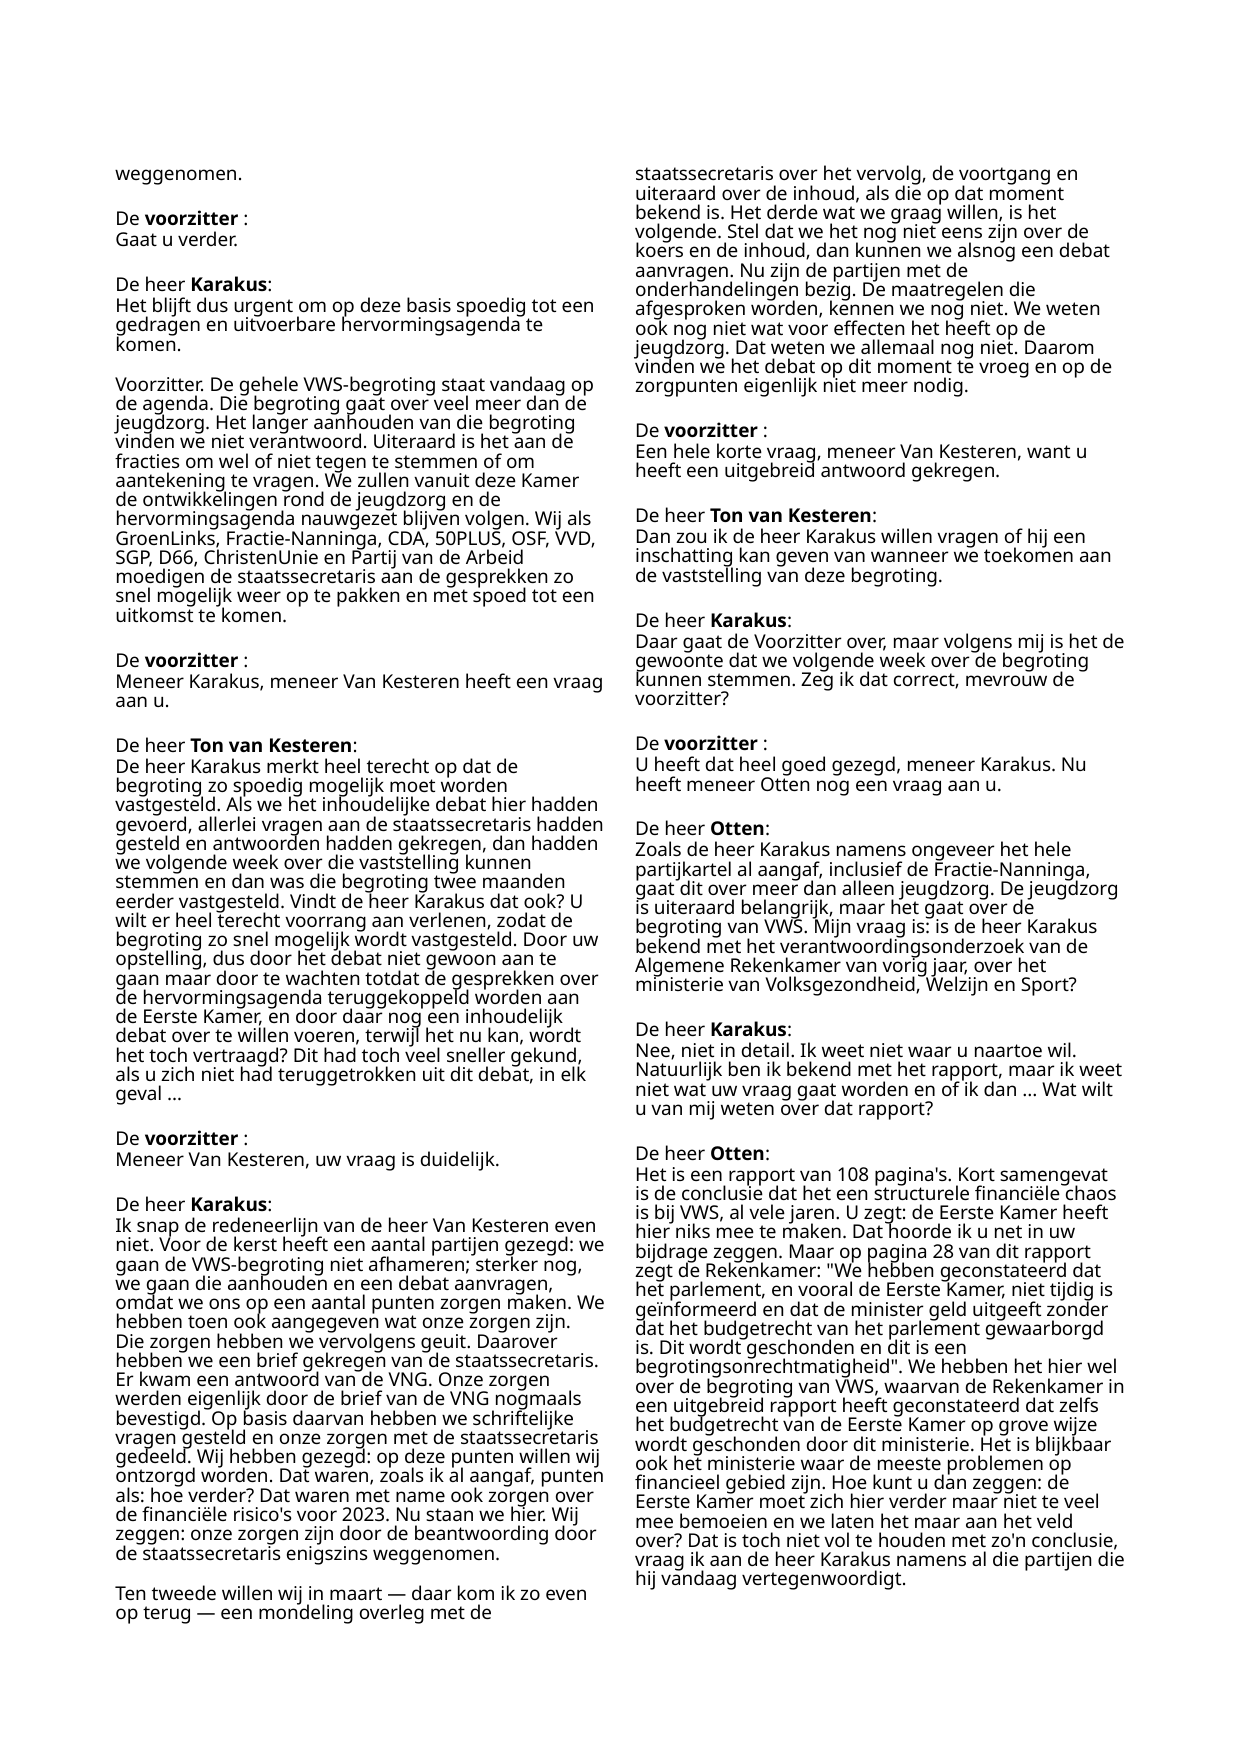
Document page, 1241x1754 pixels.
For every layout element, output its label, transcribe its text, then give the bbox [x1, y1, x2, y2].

text De voorzitter : [115, 647, 605, 673]
text Ik snap de redeneerlijn van de heer Van Kesteren even niet. Voor de kerst heeft een aantal partijen gezegd: we gaan de VWS-begroting niet afhameren; sterker nog, we gaan die aanhouden en een debat aanvragen, omdat we ons op een aantal punten zorgen maken. We hebben toen ook aangegeven wat onze zorgen zijn. Die zorgen hebben we vervolgens geuit. Daarover hebben we een brief gekregen van de staatssecretaris. Er kwam een antwoord van de VNG. Onze zorgen werden eigenlijk door de brief van de VNG nogmaals bevestigd. Op basis daarvan hebben we schriftelijke vragen gesteld en onze zorgen met de staatssecretaris gedeeld. Wij hebben gezegd: op deze punten willen wij ontzorgd worden. Dat waren, zoals ik al aangaf, punten als: hoe verder? Dat waren met name ook zorgen over de financiële risico's voor 2023. Nu staan we hier. Wij zeggen: onze zorgen zijn door de beantwoording door de staatssecretaris enigszins weggenomen. [115, 1217, 605, 1564]
text De heer Karakus: [635, 607, 1125, 633]
text staatssecretaris over het vervolg, de voortgang en uiteraard over de inhoud, als die op dat moment bekend is. Het derde wat we graag willen, is het volgende. Stel dat we het nog niet eens zijn over de koers en de inhoud, dan kunnen we alsnog een debat aanvragen. Nu zijn de partijen met de onderhandelingen bezig. De maatregelen die afgesproken worden, kennen we nog niet. We weten ook nog niet wat voor effecten het heeft op de jeugdzorg. Dat weten we allemaal nog niet. Daarom vinden we het debat op dit moment te vroeg en op de zorgpunten eigenlijk niet meer nodig. [635, 165, 1125, 397]
text De heer Ton van Kesteren: [115, 732, 605, 758]
text De heer Karakus merkt heel terecht op dat de begroting zo spoedig mogelijk moet worden vastgesteld. Als we het inhoudelijke debat hier hadden gevoerd, allerlei vragen aan de staatssecretaris hadden gesteld en antwoorden hadden gekregen, dan hadden we volgende week over die vaststelling kunnen stemmen en dan was die begroting twee maanden eerder vastgesteld. Vindt de heer Karakus dat ook? U wilt er heel terecht voorrang aan verlenen, zodat de begroting zo snel mogelijk wordt vastgesteld. Door uw opstelling, dus door het debat niet gewoon aan te gaan maar door te wachten totdat de gesprekken over de hervormingsagenda teruggekoppeld worden aan de Eerste Kamer, en door daar nog een inhoudelijk debat over te willen voeren, terwijl het nu kan, wordt het toch vertraagd? Dit had toch veel sneller gekund, als u zich niet had teruggetrokken uit dit debat, in elk geval … [115, 758, 605, 1104]
text Ten tweede willen wij in maart — daar kom ik zo even op terug — een mondeling overleg met de [115, 1584, 605, 1623]
text U heeft dat heel goed gezegd, meneer Karakus. Nu heeft meneer Otten nog een vraag aan u. [635, 756, 1125, 795]
text Dan zou ik de heer Karakus willen vragen of hij een inschatting kan geven van wanneer we toekomen aan de vaststelling van deze begroting. [635, 528, 1125, 586]
text weggenomen. [115, 165, 605, 184]
text Meneer Karakus, meneer Van Kesteren heeft een vraag aan u. [115, 673, 605, 711]
text De heer Ton van Kesteren: [635, 502, 1125, 528]
text Zoals de heer Karakus namens ongeveer het hele partijkartel al aangaf, inclusief de Fractie-Nanninga, gaat dit over meer dan alleen jeugdzorg. De jeugdzorg is uiteraard belangrijk, maar het gaat over de begroting van VWS. Mijn vraag is: is de heer Karakus bekend met het verantwoordingsonderzoek van de Algemene Rekenkamer van vorig jaar, over het ministerie van Volksgezondheid, Welzijn en Sport? [635, 841, 1125, 996]
text Het is een rapport van 108 pagina's. Kort samengevat is de conclusie dat het een structurele financiële chaos is bij VWS, al vele jaren. U zegt: de Eerste Kamer heeft hier niks mee te maken. Dat hoorde ik u net in uw bijdrage zeggen. Maar op pagina 28 van dit rapport zegt de Rekenkamer: "We hebben geconstateerd dat het parlement, en vooral de Eerste Kamer, niet tijdig is geïnformeerd en dat de minister geld uitgeeft zonder dat het budgetrecht van het parlement gewaarborgd is. Dit wordt geschonden en dit is een begrotingsonrechtmatigheid". We hebben het hier wel over de begroting van VWS, waarvan de Rekenkamer in een uitgebreid rapport heeft geconstateerd dat zelfs het budgetrecht van de Eerste Kamer op grove wijze wordt geschonden door dit ministerie. Het is blijkbaar ook het ministerie waar de meeste problemen op financieel gebied zijn. Hoe kunt u dan zeggen: de Eerste Kamer moet zich hier verder maar niet te veel mee bemoeien en we laten het maar aan het veld over? Dat is toch niet vol te houden met zo'n conclusie, vraag ik aan de heer Karakus namens al die partijen die hij vandaag vertegenwoordigt. [635, 1166, 1125, 1590]
text De voorzitter : [635, 731, 1125, 756]
text De heer Otten: [635, 1140, 1125, 1166]
text Het blijft dus urgent om op deze basis spoedig tot een gedragen en uitvoerbare hervormingsagenda te komen. [115, 297, 605, 355]
text De heer Karakus: [115, 271, 605, 297]
text Meneer Van Kesteren, uw vraag is duidelijk. [115, 1151, 605, 1170]
text De voorzitter : [115, 205, 605, 231]
text Voorzitter. De gehele VWS-begroting staat vandaag op de agenda. Die begroting gaat over veel meer dan de jeugdzorg. Het langer aanhouden van die begroting vinden we niet verantwoord. Uiteraard is het aan de fracties om wel of niet tegen te stemmen of om aantekening te vragen. We zullen vanuit deze Kamer de ontwikkelingen rond de jeugdzorg en de hervormingsagenda nauwgezet blijven volgen. Wij als GroenLinks, Fractie-Nanninga, CDA, 50PLUS, OSF, VVD, SGP, D66, ChristenUnie en Partij van de Arbeid moedigen de staatssecretaris aan de gesprekken zo snel mogelijk weer op te pakken en met spoed tot een uitkomst te komen. [115, 376, 605, 626]
text Daar gaat de Voorzitter over, maar volgens mij is het de gewoonte dat we volgende week over de begroting kunnen stemmen. Zeg ik dat correct, mevrouw de voorzitter? [635, 633, 1125, 710]
text Een hele korte vraag, meneer Van Kesteren, want u heeft een uitgebreid antwoord gekregen. [635, 443, 1125, 482]
text Nee, niet in detail. Ik weet niet waar u naartoe wil. Natuurlijk ben ik bekend met het rapport, maar ik weet niet wat uw vraag gaat worden en of ik dan ... Wat wilt u van mij weten over dat rapport? [635, 1042, 1125, 1119]
text Gaat u verder. [115, 231, 605, 250]
text De voorzitter : [115, 1125, 605, 1151]
text De heer Otten: [635, 816, 1125, 841]
text De heer Karakus: [635, 1016, 1125, 1042]
text De voorzitter : [635, 417, 1125, 443]
text De heer Karakus: [115, 1191, 605, 1217]
